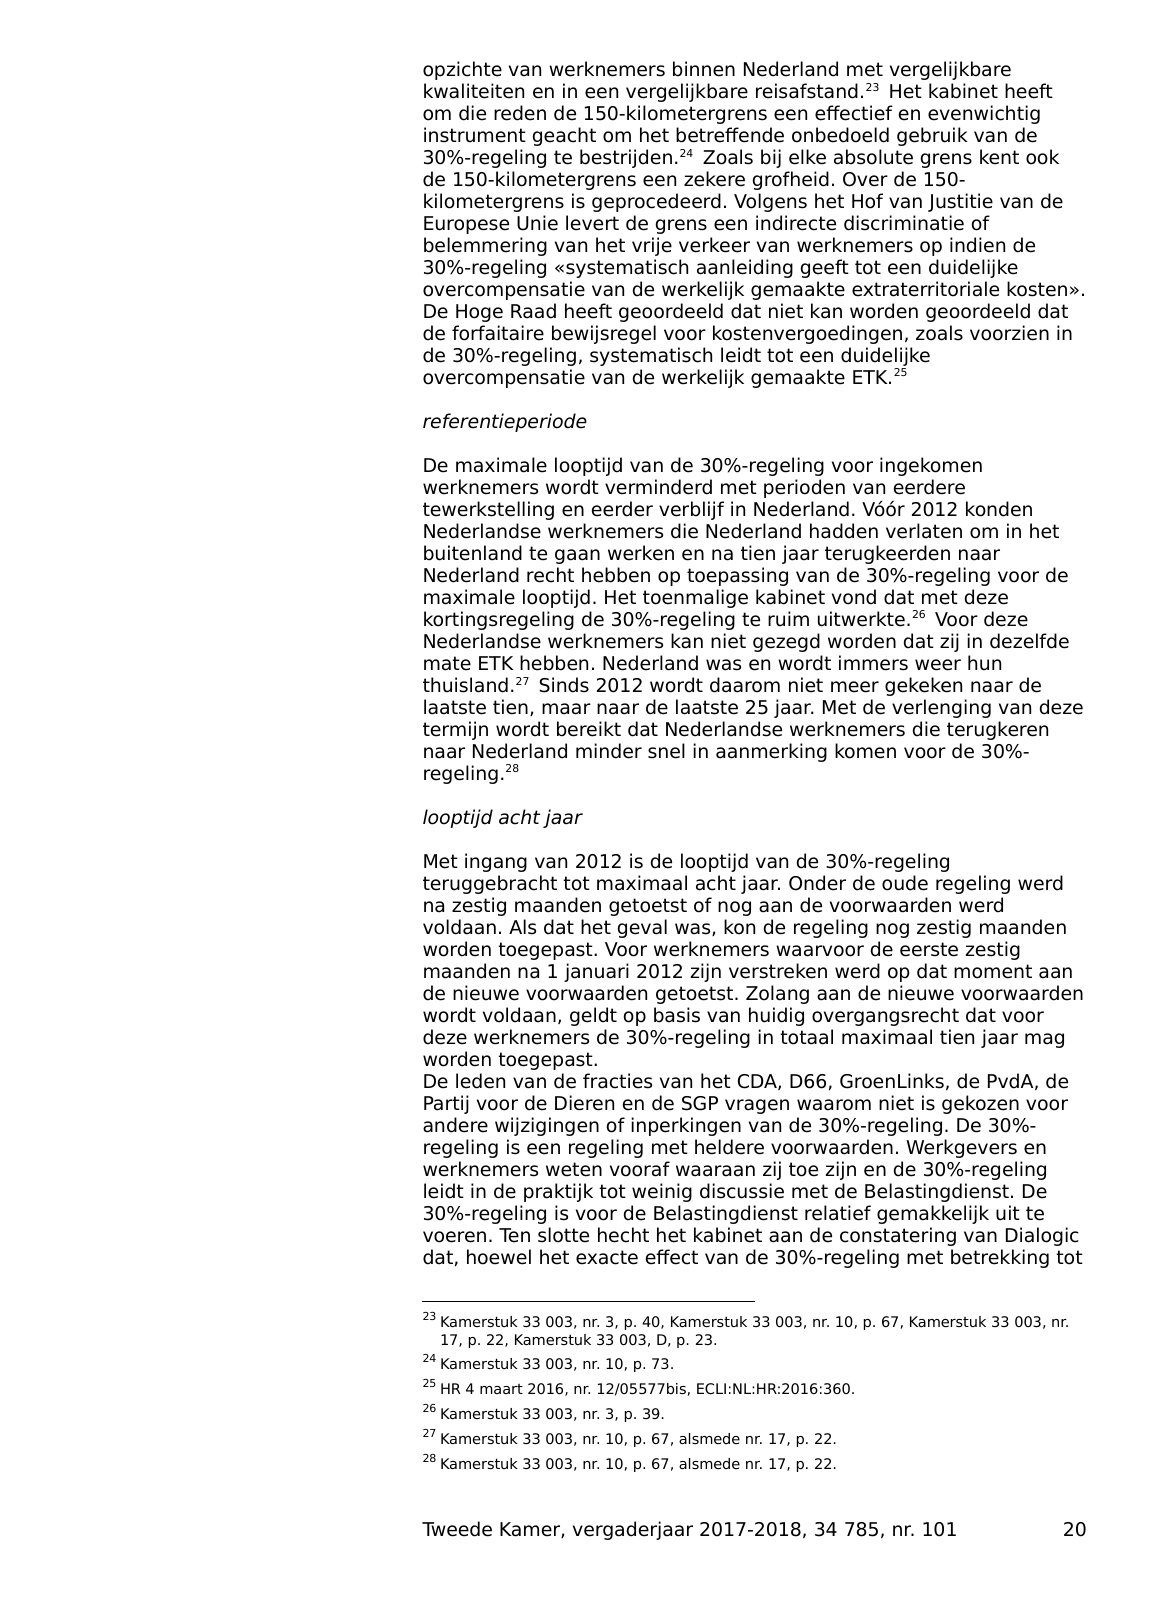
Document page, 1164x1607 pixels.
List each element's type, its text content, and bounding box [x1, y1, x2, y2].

text De maximale looptijd van de 30%-regeling voor ingekomen werknemers wordt verminderd met perioden van eerdere tewerkstelling en eerder verblijf in Nederland. Vóór 2012 konden Nederlandse werknemers die Nederland hadden verlaten om in het buitenland te gaan werken en na tien jaar terugkeerden naar Nederland recht hebben op toepassing van de 30%-regeling voor de maximale looptijd. Het toenmalige kabinet vond dat met deze kortingsregeling de 30%-regeling te ruim uitwerkte. Voor deze Nederlandse werknemers kan niet gezegd worden dat zij in dezelfde mate ETK hebben. Nederland was en wordt immers weer hun thuisland. Sinds 2012 wordt daarom niet meer gekeken naar de laatste tien, maar naar de laatste 25 jaar. Met de verlenging van deze termijn wordt bereikt dat Nederlandse werknemers die terugkeren naar Nederland minder snel in aanmerking komen voor de 30%-regeling. [422, 455, 1087, 785]
text De leden van de fracties van het CDA, D66, GroenLinks, de PvdA, de Partij voor de Dieren en de SGP vragen waarom niet is gekozen voor andere wijzigingen of inperkingen van de 30%-regeling. De 30%-regeling is een regeling met heldere voorwaarden. Werkgevers en werknemers weten vooraf waaraan zij toe zijn en de 30%-regeling leidt in de praktijk tot weinig discussie met de Belastingdienst. De 30%-regeling is voor de Belastingdienst relatief gemakkelijk uit te voeren. Ten slotte hecht het kabinet aan de constatering van Dialogic dat, hoewel het exacte effect van de 30%-regeling met betrekking tot [422, 1071, 1087, 1269]
text Kamerstuk 33 003, nr. 3, p. 40, Kamerstuk 33 003, nr. 10, p. 67, Kamerstuk 33 003, nr. 17, p. 22, Kamerstuk 33 003, D, p. 23. [422, 1310, 1087, 1349]
subtitle referentieperiode [422, 411, 1087, 433]
text Kamerstuk 33 003, nr. 3, p. 39. [422, 1402, 1087, 1424]
text opzichte van werknemers binnen Nederland met vergelijkbare kwaliteiten en in een vergelijkbare reisafstand. Het kabinet heeft om die reden de 150-kilometergrens een effectief en evenwichtig instrument geacht om het betreffende onbedoeld gebruik van de 30%-regeling te bestrijden. Zoals bij elke absolute grens kent ook de 150-kilometergrens een zekere grofheid. Over de 150-kilometergrens is geprocedeerd. Volgens het Hof van Justitie van de Europese Unie levert de grens een indirecte discriminatie of belemmering van het vrije verkeer van werknemers op indien de 30%-regeling «systematisch aanleiding geeft tot een duidelijke overcompensatie van de werkelijk gemaakte extraterritoriale kosten». De Hoge Raad heeft geoordeeld dat niet kan worden geoordeeld dat de forfaitaire bewijsregel voor kostenvergoedingen, zoals voorzien in de 30%-regeling, systematisch leidt tot een duidelijke overcompensatie van de werkelijk gemaakte ETK. [422, 59, 1087, 389]
subtitle looptijd acht jaar [422, 807, 1087, 829]
text Kamerstuk 33 003, nr. 10, p. 67, alsmede nr. 17, p. 22. [422, 1452, 1087, 1474]
text HR 4 maart 2016, nr. 12/05577bis, ECLI:NL:HR:2016:360. [422, 1377, 1087, 1399]
text Kamerstuk 33 003, nr. 10, p. 67, alsmede nr. 17, p. 22. [422, 1427, 1087, 1449]
text Met ingang van 2012 is de looptijd van de 30%-regeling teruggebracht tot maximaal acht jaar. Onder de oude regeling werd na zestig maanden getoetst of nog aan de voorwaarden werd voldaan. Als dat het geval was, kon de regeling nog zestig maanden worden toegepast. Voor werknemers waarvoor de eerste zestig maanden na 1 januari 2012 zijn verstreken werd op dat moment aan de nieuwe voorwaarden getoetst. Zolang aan de nieuwe voorwaarden wordt voldaan, geldt op basis van huidig overgangsrecht dat voor deze werknemers de 30%-regeling in totaal maximaal tien jaar mag worden toegepast. [422, 851, 1087, 1071]
text Kamerstuk 33 003, nr. 10, p. 73. [422, 1352, 1087, 1374]
